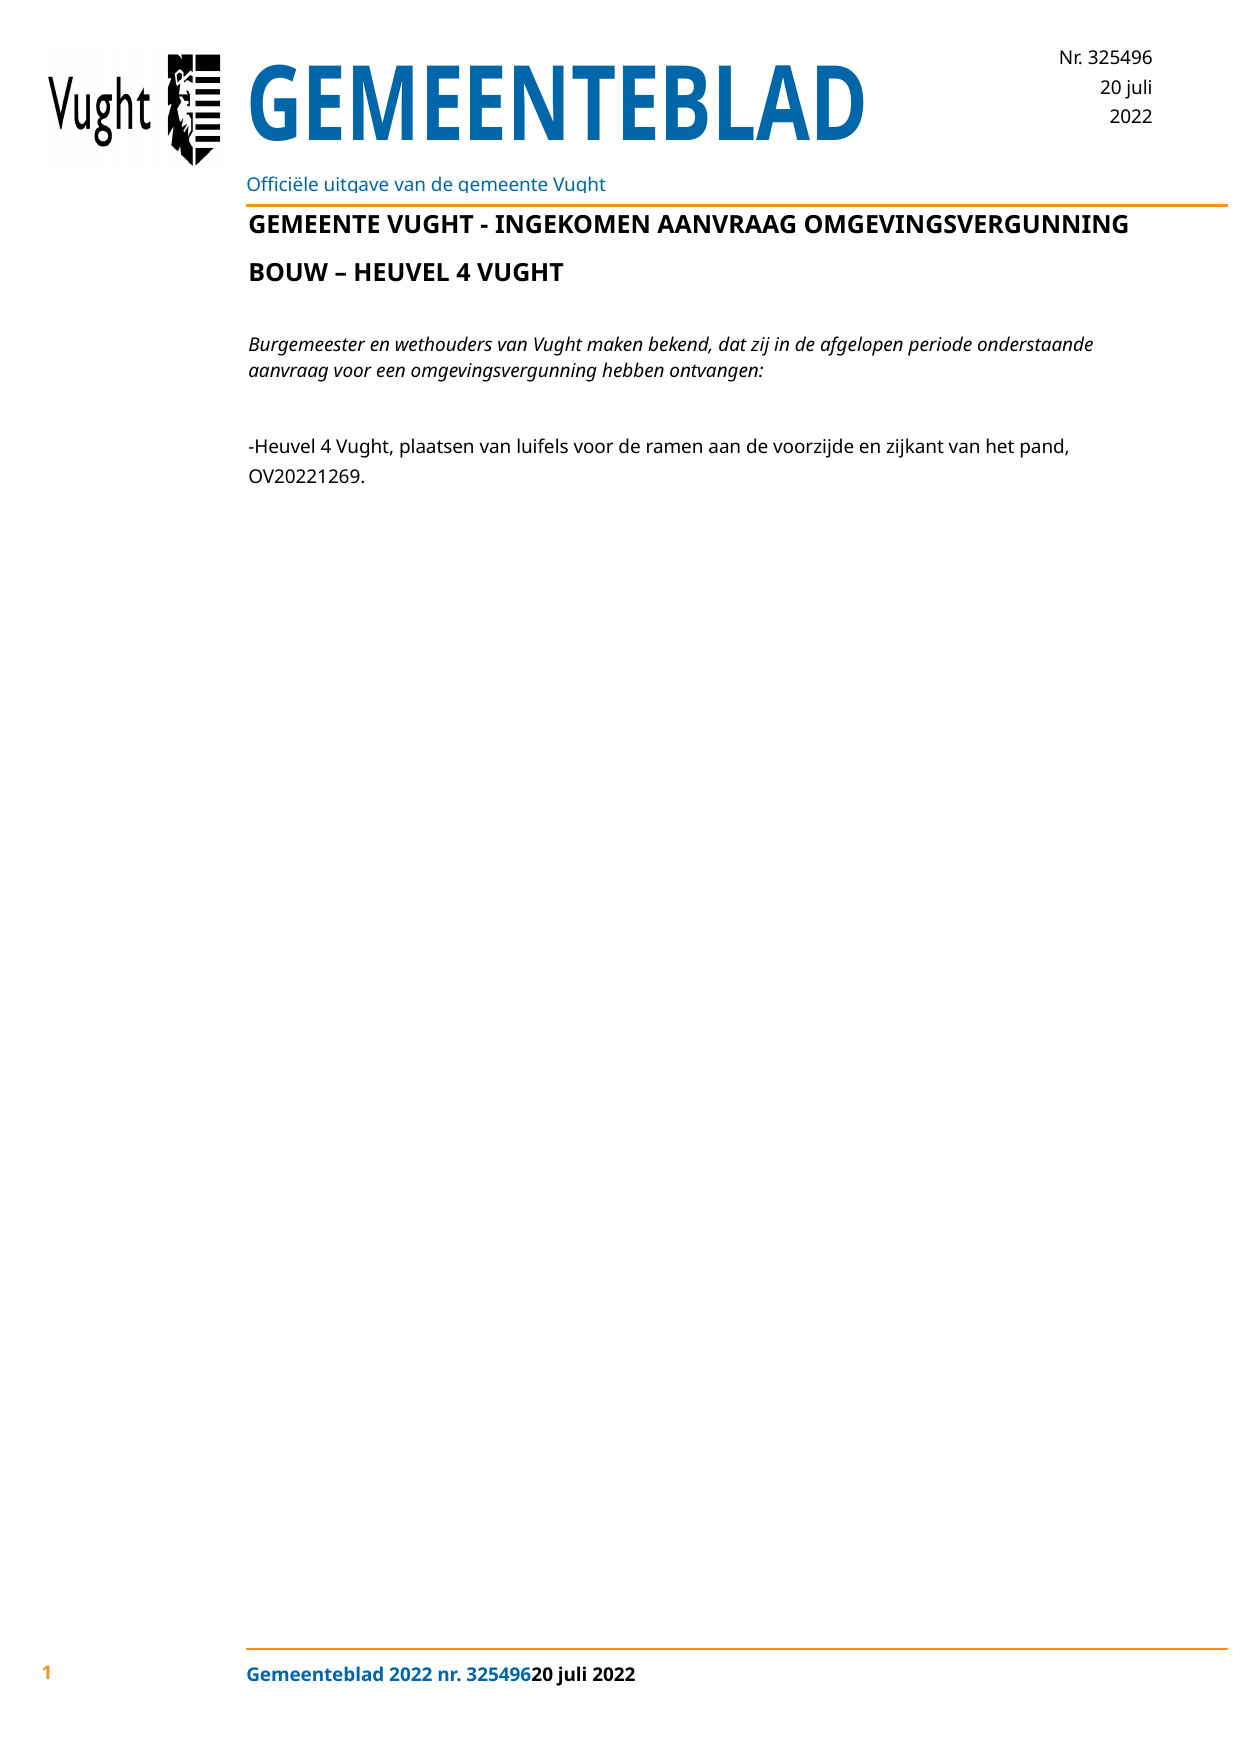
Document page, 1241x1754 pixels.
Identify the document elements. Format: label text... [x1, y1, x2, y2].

text GEMEENTE VUGHT - INGEKOMEN AANVRAAG OMGEVINGSVERGUNNING BOUW – HEUVEL 4 VUGHT [248, 207, 1152, 288]
text Burgemeester en wethouders van Vught maken bekend, dat zij in de afgelopen periode onderstaande aanvraag voor een omgevingsvergunning hebben ontvangen: [248, 331, 1152, 383]
picture [41, 47, 231, 172]
text -Heuvel 4 Vught, plaatsen van luifels voor de ramen aan de voorzijde en zijkant van het pand, OV20221269. [248, 433, 1152, 489]
